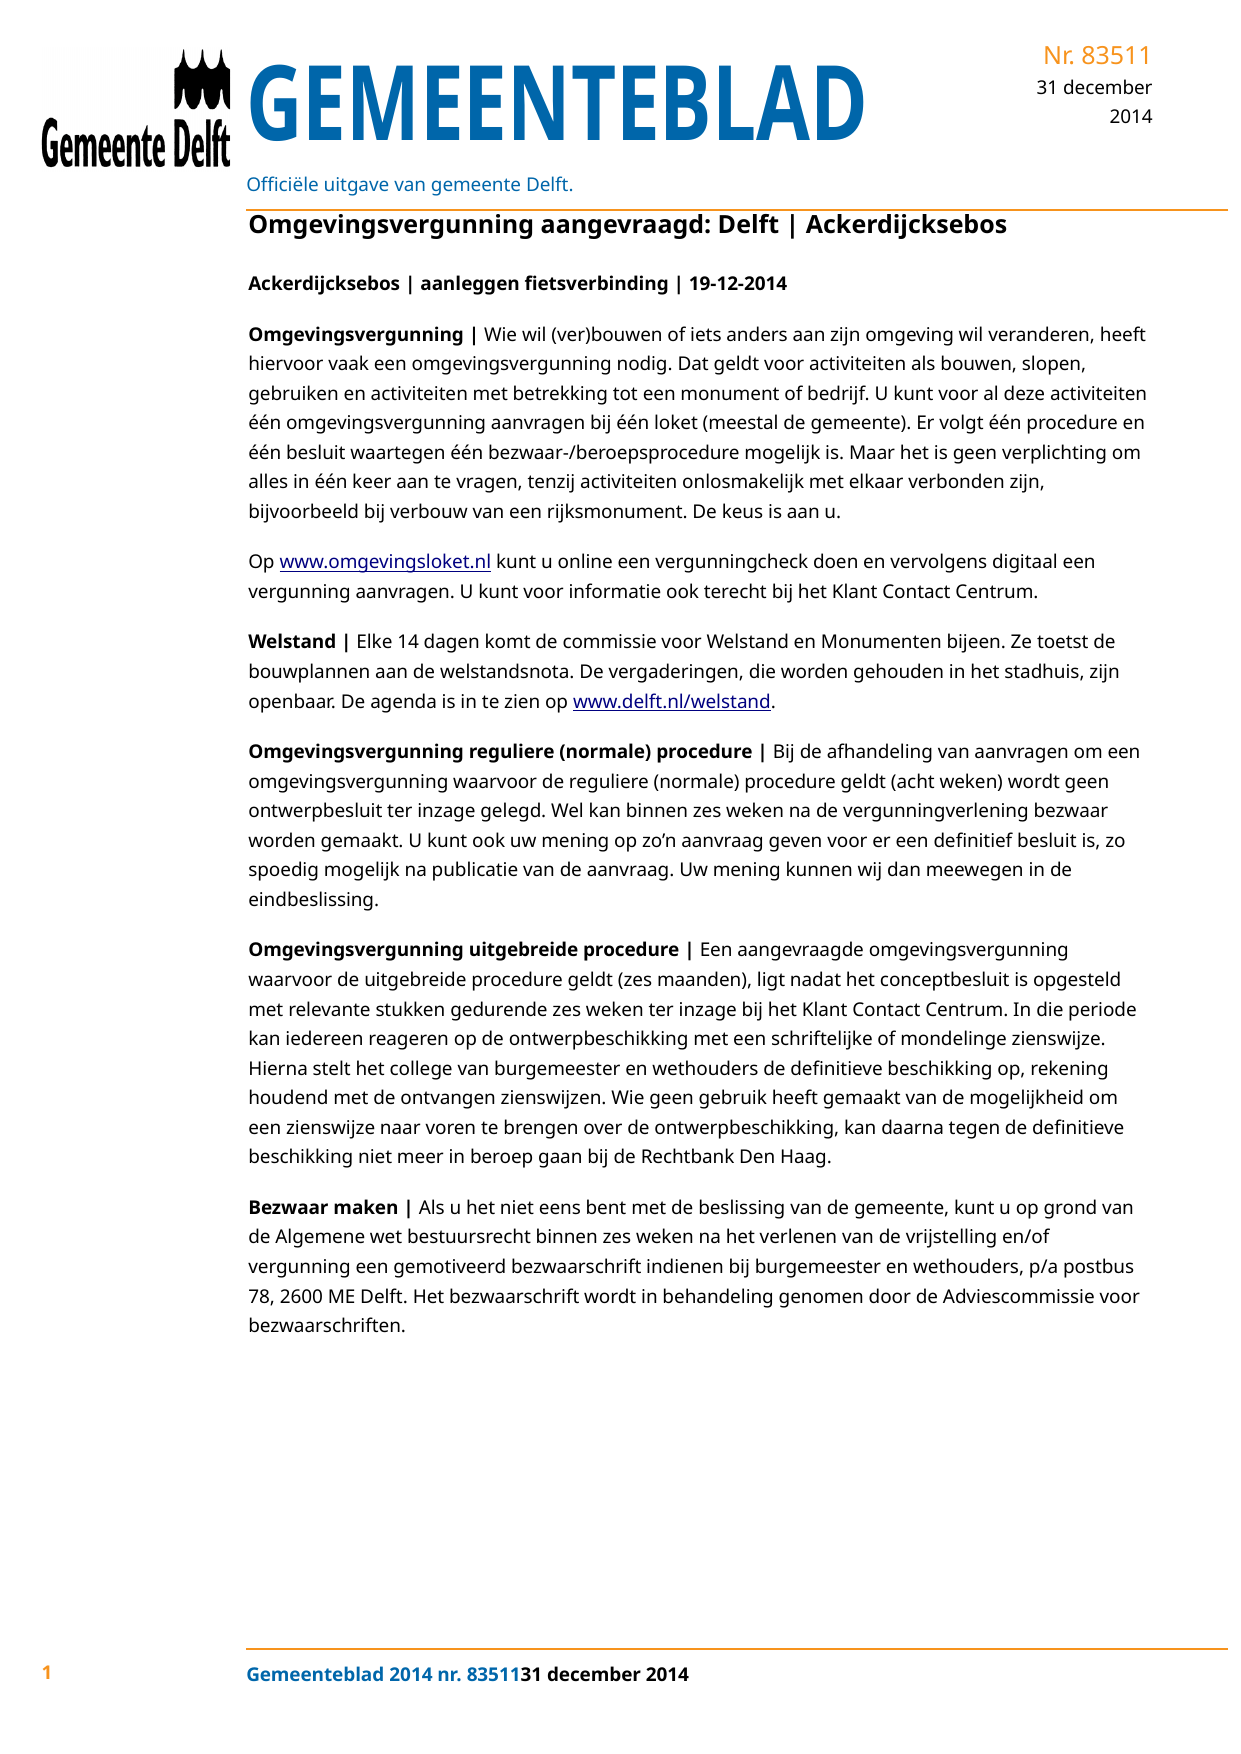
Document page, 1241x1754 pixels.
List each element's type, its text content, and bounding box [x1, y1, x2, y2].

picture [41, 47, 231, 172]
text Omgevingsvergunning | Wie wil (ver)bouwen of iets anders aan zijn omgeving wil veranderen, heeft hiervoor vaak een omgevingsvergunning nodig. Dat geldt voor activiteiten als bouwen, slopen, gebruiken en activiteiten met betrekking tot een monument of bedrijf. U kunt voor al deze activiteiten één omgevingsvergunning aanvragen bij één loket (meestal de gemeente). Er volgt één procedure en één besluit waartegen één bezwaar-/beroepsprocedure mogelijk is. Maar het is geen verplichting om alles in één keer aan te vragen, tenzij activiteiten onlosmakelijk met elkaar verbonden zijn, bijvoorbeeld bij verbouw van een rijksmonument. De keus is aan u. [248, 321, 1152, 524]
text Welstand | Elke 14 dagen komt de commissie voor Welstand en Monumenten bijeen. Ze toetst de bouwplannen aan de welstandsnota. De vergaderingen, die worden gehouden in het stadhuis, zijn openbaar. De agenda is in te zien op www.delft.nl/welstand. [248, 629, 1152, 713]
text Omgevingsvergunning reguliere (normale) procedure | Bij de afhandeling van aanvragen om een omgevingsvergunning waarvoor de reguliere (normale) procedure geldt (acht weken) wordt geen ontwerpbesluit ter inzage gelegd. Wel kan binnen zes weken na de vergunningverlening bezwaar worden gemaakt. U kunt ook uw mening op zo’n aanvraag geven voor er een definitief besluit is, zo spoedig mogelijk na publicatie van de aanvraag. Uw mening kunnen wij dan meewegen in de eindbeslissing. [248, 738, 1152, 912]
text Omgevingsvergunning uitgebreide procedure | Een aangevraagde omgevingsvergunning waarvoor de uitgebreide procedure geldt (zes maanden), ligt nadat het conceptbesluit is opgesteld met relevante stukken gedurende zes weken ter inzage bij het Klant Contact Centrum. In die periode kan iedereen reageren op de ontwerpbeschikking met een schriftelijke of mondelinge zienswijze. Hierna stelt het college van burgemeester en wethouders de definitieve beschikking op, rekening houdend met de ontvangen zienswijzen. Wie geen gebruik heeft gemaakt van de mogelijkheid om een zienswijze naar voren te brengen over de ontwerpbeschikking, kan daarna tegen de definitieve beschikking niet meer in beroep gaan bij de Rechtbank Den Haag. [248, 937, 1152, 1169]
text Omgevingsvergunning aangevraagd: Delft | Ackerdijcksebos [248, 211, 1152, 241]
text Ackerdijcksebos | aanleggen fietsverbinding | 19-12-2014 [248, 270, 1152, 296]
text Op www.omgevingsloket.nl kunt u online een vergunningcheck doen en vervolgens digitaal een vergunning aanvragen. U kunt voor informatie ook terecht bij het Klant Contact Centrum. [248, 549, 1152, 604]
text Bezwaar maken | Als u het niet eens bent met de beslissing van de gemeente, kunt u op grond van de Algemene wet bestuursrecht binnen zes weken na het verlenen van de vrijstelling en/of vergunning een gemotiveerd bezwaarschrift indienen bij burgemeester en wethouders, p/a postbus 78, 2600 ME Delft. Het bezwaarschrift wordt in behandeling genomen door de Adviescommissie voor bezwaarschriften. [248, 1194, 1152, 1338]
